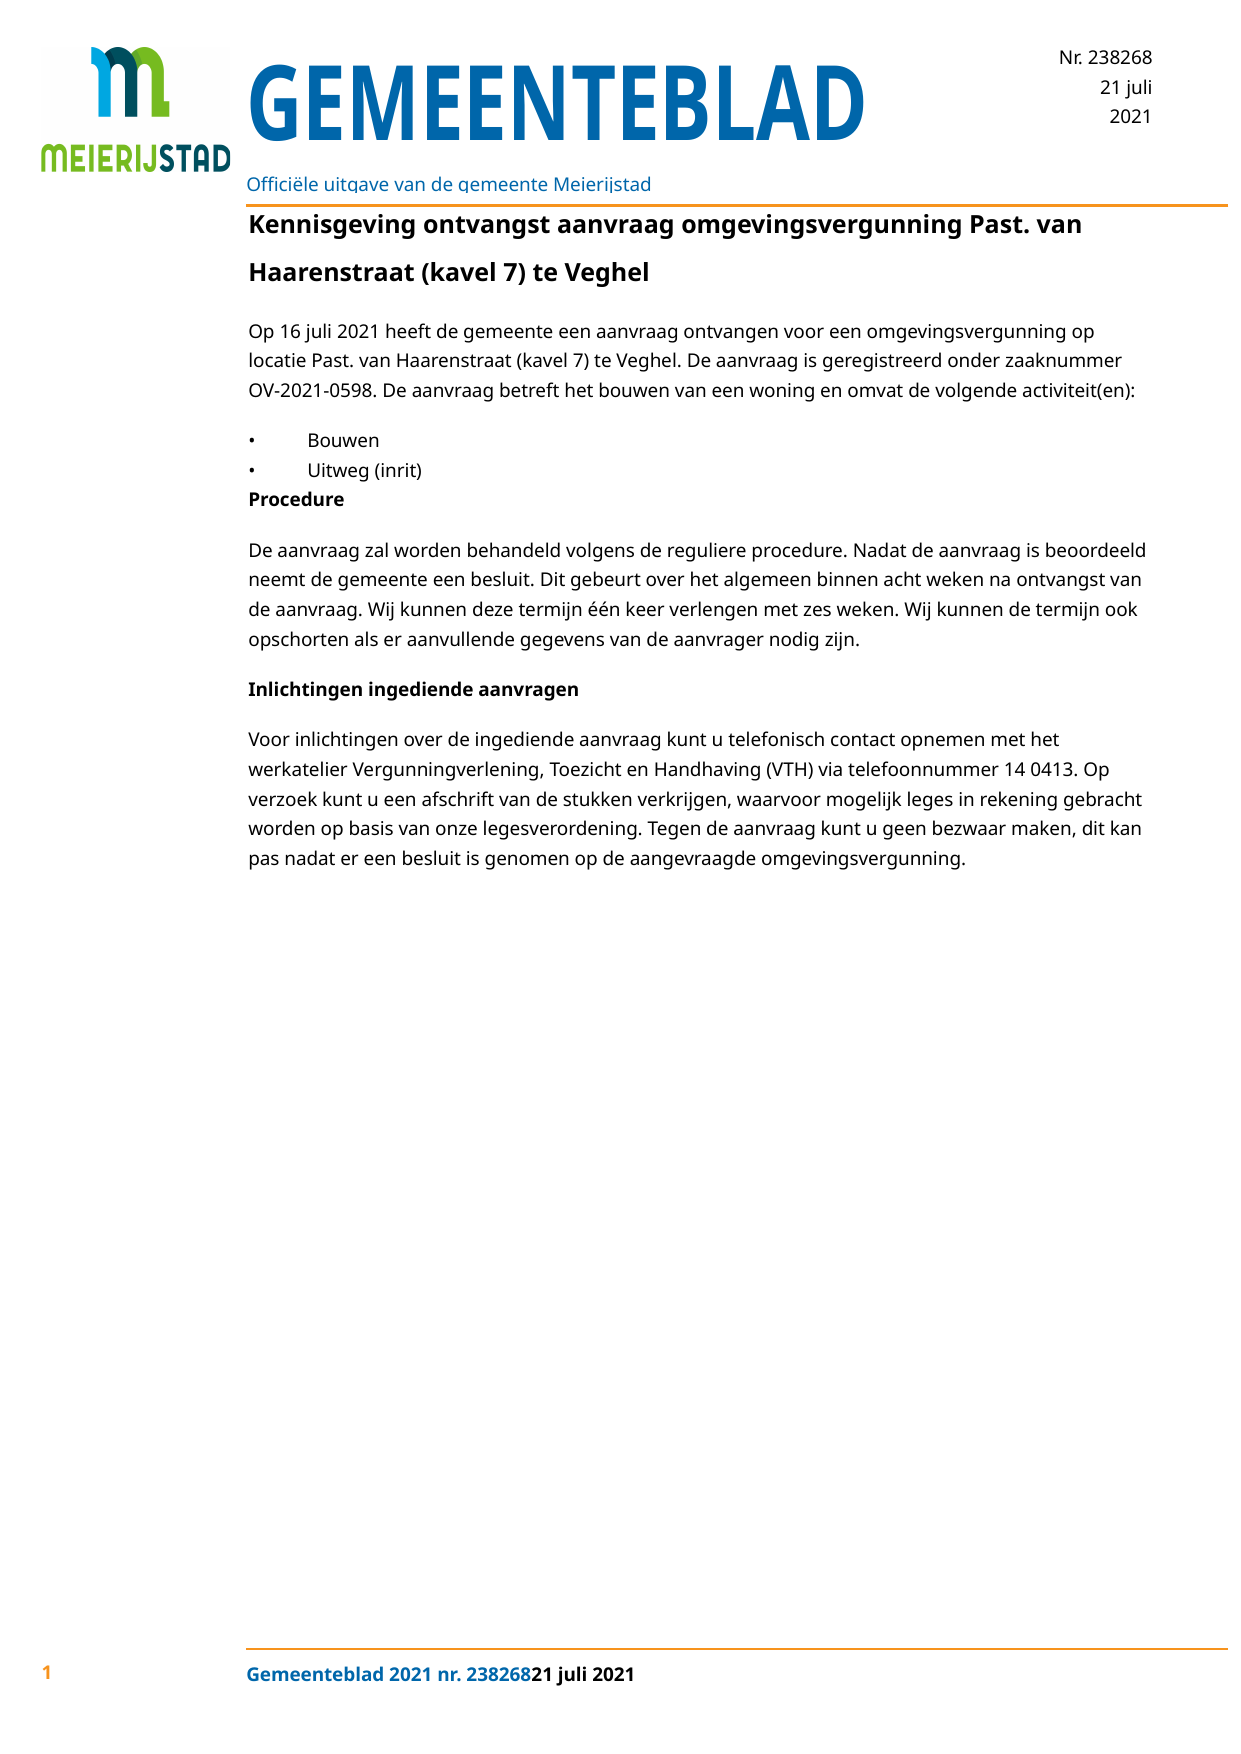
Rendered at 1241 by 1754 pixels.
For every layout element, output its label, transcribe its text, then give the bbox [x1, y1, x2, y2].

text Inlichtingen ingediende aanvragen [248, 676, 1152, 702]
picture [41, 47, 231, 172]
text De aanvraag zal worden behandeld volgens de reguliere procedure. Nadat de aanvraag is beoordeeld neemt de gemeente een besluit. Dit gebeurt over het algemeen binnen acht weken na ontvangst van de aanvraag. Wij kunnen deze termijn één keer verlengen met zes weken. Wij kunnen de termijn ook opschorten als er aanvullende gegevens van de aanvrager nodig zijn. [248, 537, 1152, 652]
list Bouwen [248, 427, 1152, 453]
list Uitweg (inrit) [248, 457, 1152, 483]
text Kennisgeving ontvangst aanvraag omgevingsvergunning Past. van Haarenstraat (kavel 7) te Veghel [248, 207, 1152, 288]
text Procedure [248, 487, 1152, 512]
text Voor inlichtingen over de ingediende aanvraag kunt u telefonisch contact opnemen met het werkatelier Vergunningverlening, Toezicht en Handhaving (VTH) via telefoonnummer 14 0413. Op verzoek kunt u een afschrift van de stukken verkrijgen, waarvoor mogelijk leges in rekening gebracht worden op basis van onze legesverordening. Tegen de aanvraag kunt u geen bezwaar maken, dit kan pas nadat er een besluit is genomen op de aangevraagde omgevingsvergunning. [248, 727, 1152, 871]
text Op 16 juli 2021 heeft de gemeente een aanvraag ontvangen voor een omgevingsvergunning op locatie Past. van Haarenstraat (kavel 7) te Veghel. De aanvraag is geregistreerd onder zaaknummer OV-2021-0598. De aanvraag betreft het bouwen van een woning en omvat de volgende activiteit(en): [248, 318, 1152, 403]
